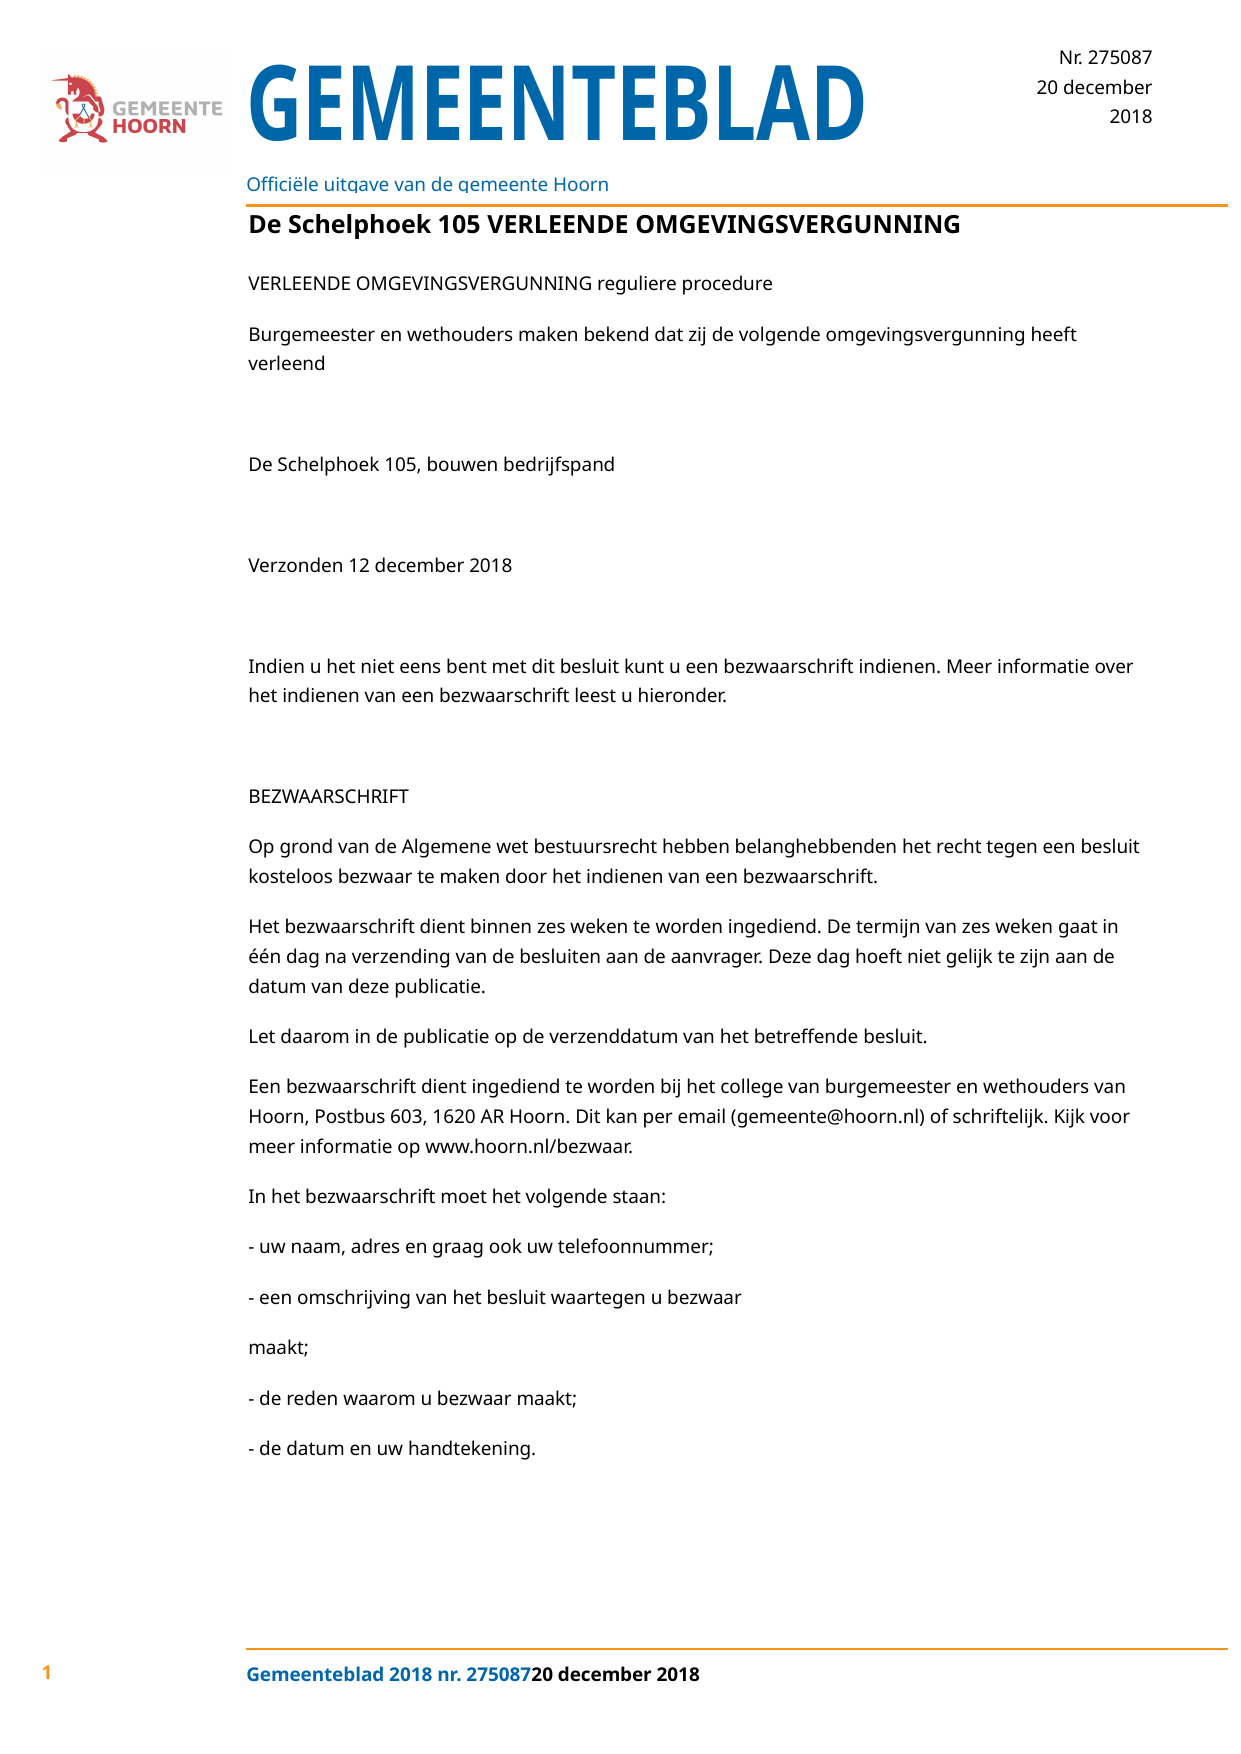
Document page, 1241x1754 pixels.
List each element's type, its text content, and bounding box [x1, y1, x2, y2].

text Een bezwaarschrift dient ingediend te worden bij het college van burgemeester en wethouders van Hoorn, Postbus 603, 1620 AR Hoorn. Dit kan per email (gemeente@hoorn.nl) of schriftelijk. Kijk voor meer informatie op www.hoorn.nl/bezwaar. [248, 1074, 1152, 1158]
text - uw naam, adres en graag ook uw telefoonnummer; [248, 1234, 1152, 1259]
text Let daarom in de publicatie op de verzenddatum van het betreffende besluit. [248, 1023, 1152, 1049]
text maakt; [248, 1334, 1152, 1360]
text BEZWAARSCHRIFT [248, 783, 1152, 809]
text De Schelphoek 105 VERLEENDE OMGEVINGSVERGUNNING [248, 207, 1152, 241]
picture [41, 47, 231, 172]
text De Schelphoek 105, bouwen bedrijfspand [248, 451, 1152, 477]
text - de reden waarom u bezwaar maakt; [248, 1385, 1152, 1411]
text VERLEENDE OMGEVINGSVERGUNNING reguliere procedure [248, 270, 1152, 296]
text Indien u het niet eens bent met dit besluit kunt u een bezwaarschrift indienen. Meer informatie over het indienen van een bezwaarschrift leest u hieronder. [248, 653, 1152, 708]
text Op grond van de Algemene wet bestuursrecht hebben belanghebbenden het recht tegen een besluit kosteloos bezwaar te maken door het indienen van een bezwaarschrift. [248, 834, 1152, 889]
text - de datum en uw handtekening. [248, 1435, 1152, 1461]
text Verzonden 12 december 2018 [248, 552, 1152, 578]
text In het bezwaarschrift moet het volgende staan: [248, 1183, 1152, 1209]
text Het bezwaarschrift dient binnen zes weken te worden ingediend. De termijn van zes weken gaat in één dag na verzending van de besluiten aan de aanvrager. Deze dag hoeft niet gelijk te zijn aan de datum van deze publicatie. [248, 914, 1152, 998]
text Burgemeester en wethouders maken bekend dat zij de volgende omgevingsvergunning heeft verleend [248, 321, 1152, 376]
text - een omschrijving van het besluit waartegen u bezwaar [248, 1284, 1152, 1310]
